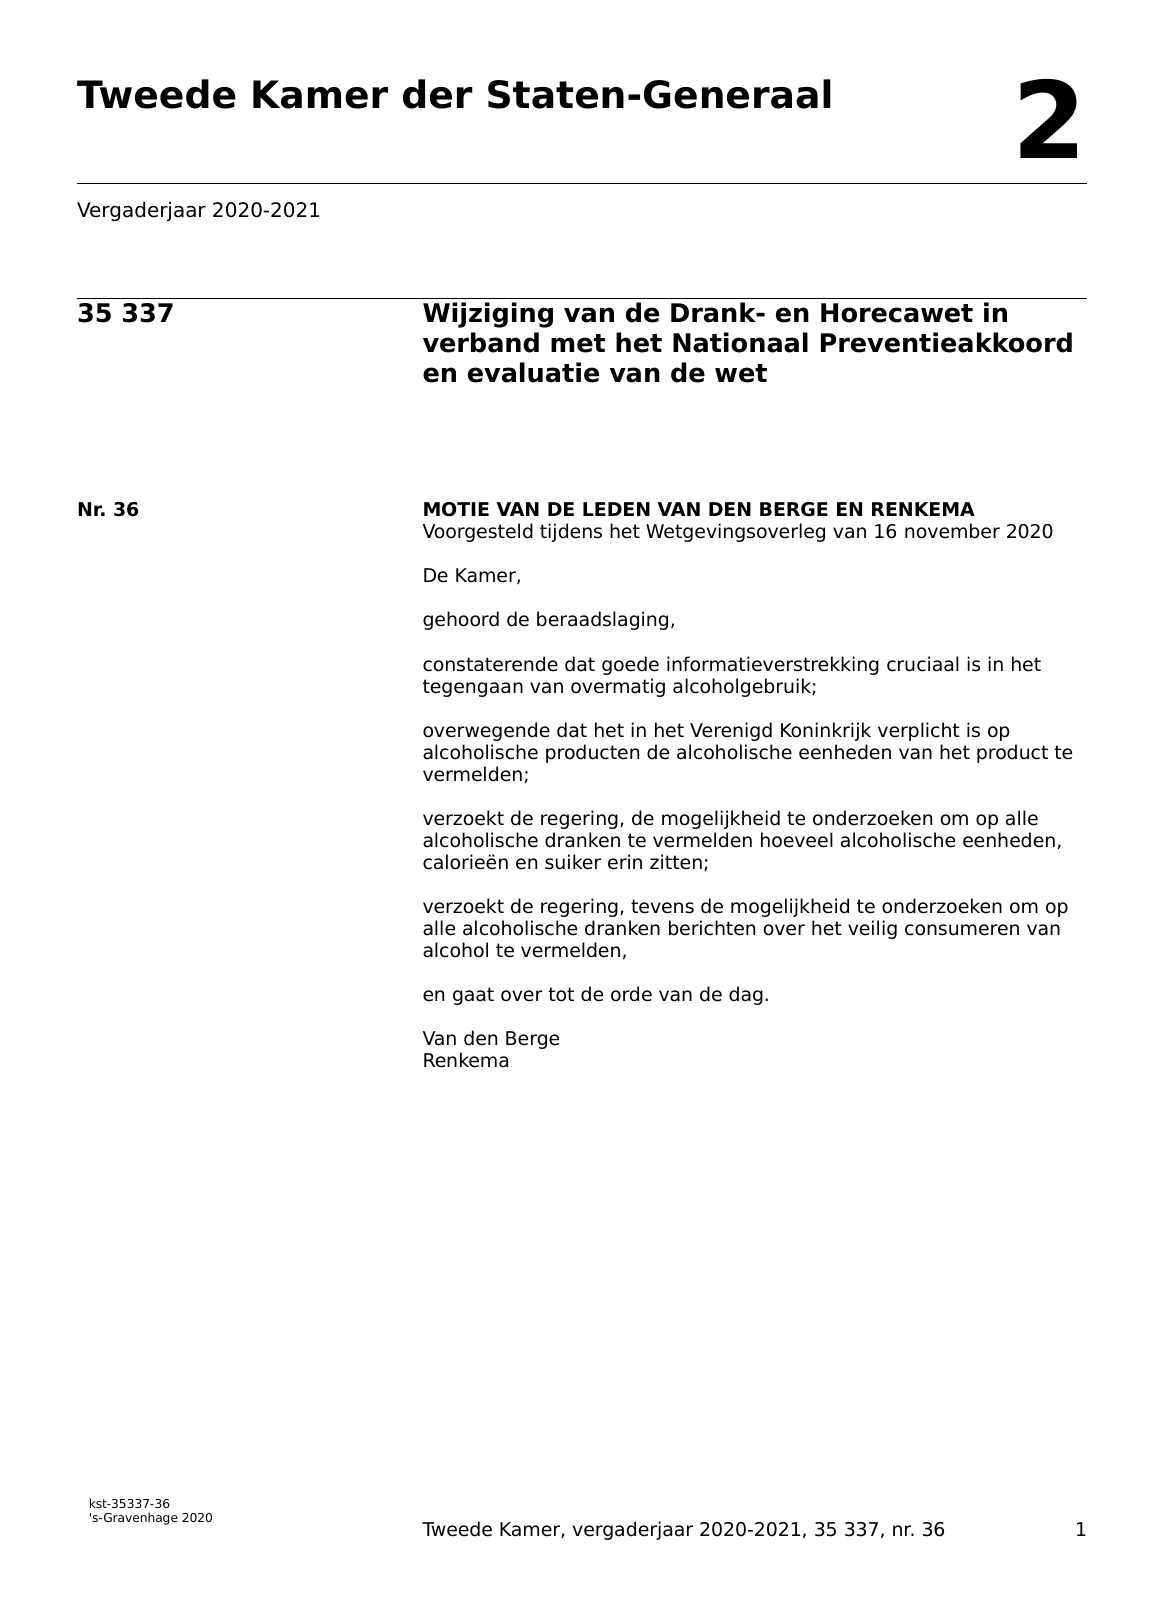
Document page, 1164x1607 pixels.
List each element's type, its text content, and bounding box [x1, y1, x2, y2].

text kst-35337-36 [88, 1497, 323, 1511]
text 's-Gravenhage 2020 [88, 1511, 323, 1525]
text overwegende dat het in het Verenigd Koninkrijk verplicht is op alcoholische producten de alcoholische eenheden van het product te vermelden; [422, 720, 1087, 786]
subtitle Nr. 36 MOTIE VAN DE LEDEN VAN DEN BERGE EN RENKEMA [77, 499, 1087, 521]
text gehoord de beraadslaging, [422, 609, 1087, 631]
table_header Tweede Kamer der Staten-Generaal [77, 59, 886, 183]
text De Kamer, [422, 565, 1087, 587]
text Voorgesteld tijdens het Wetgevingsoverleg van 16 november 2020 [422, 521, 1087, 543]
text Van den Berge [422, 1028, 1087, 1050]
table_cell Vergaderjaar 2020-2021 [77, 184, 1087, 298]
table_header 2 [886, 59, 1087, 183]
subtitle 35 337 Wijziging van de Drank- en Horecawet in verband met het Nationaal Preventieakkoord en evaluatie van de wet [77, 299, 1087, 388]
text verzoekt de regering, tevens de mogelijkheid te onderzoeken om op alle alcoholische dranken berichten over het veilig consumeren van alcohol te vermelden, [422, 896, 1087, 962]
text Renkema [422, 1050, 1087, 1072]
text constaterende dat goede informatieverstrekking cruciaal is in het tegengaan van overmatig alcoholgebruik; [422, 653, 1087, 697]
text verzoekt de regering, de mogelijkheid te onderzoeken om op alle alcoholische dranken te vermelden hoeveel alcoholische eenheden, calorieën en suiker erin zitten; [422, 808, 1087, 874]
text en gaat over tot de orde van de dag. [422, 984, 1087, 1006]
